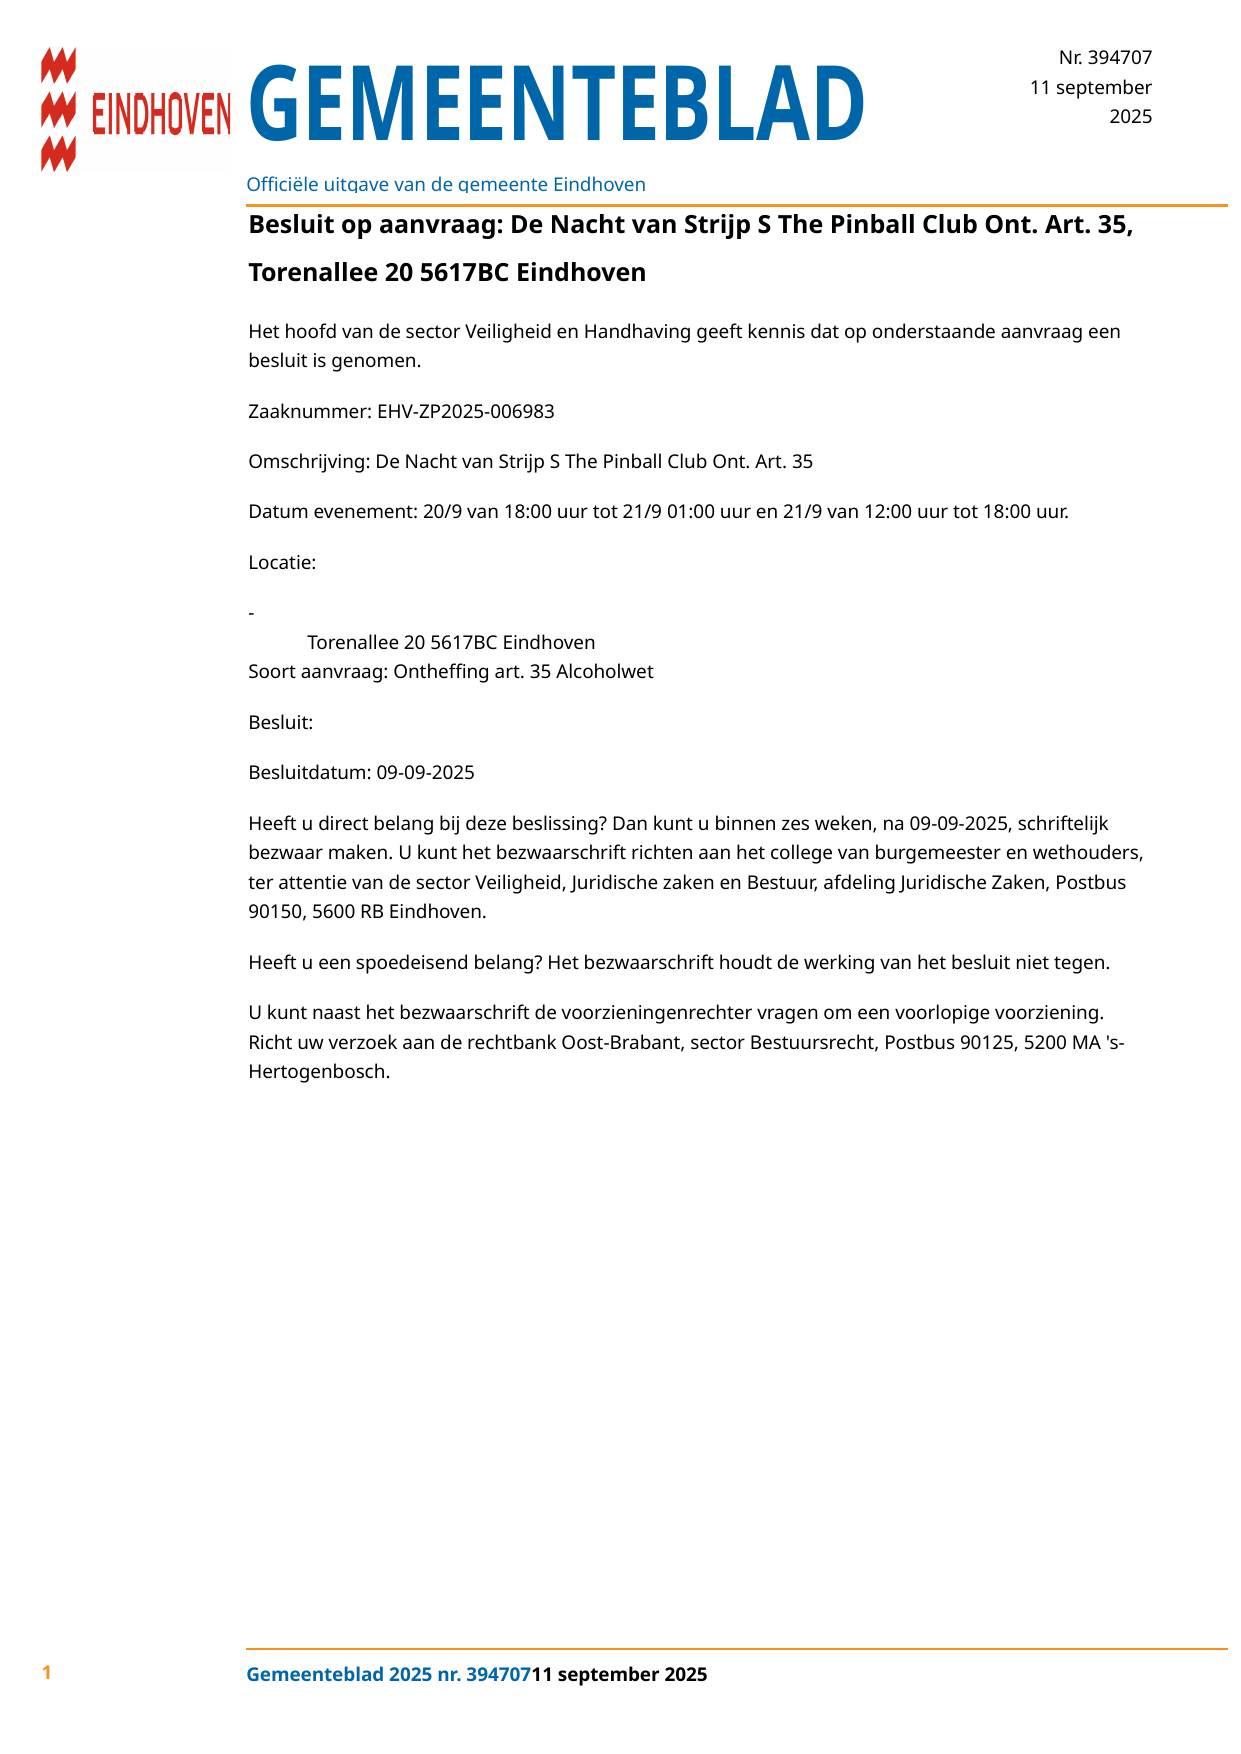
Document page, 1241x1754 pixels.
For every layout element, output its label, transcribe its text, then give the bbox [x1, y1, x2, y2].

text Locatie: [248, 549, 1152, 575]
text Het hoofd van de sector Veiligheid en Handhaving geeft kennis dat op onderstaande aanvraag een besluit is genomen. [248, 318, 1152, 373]
text Heeft u een spoedeisend belang? Het bezwaarschrift houdt de werking van het besluit niet tegen. [248, 949, 1152, 975]
text Besluit: [248, 709, 1152, 735]
text Datum evenement: 20/9 van 18:00 uur tot 21/9 01:00 uur en 21/9 van 12:00 uur tot 18:00 uur. [248, 499, 1152, 524]
text U kunt naast het bezwaarschrift de voorzieningenrechter vragen om een voorlopige voorziening. Richt uw verzoek aan de rechtbank Oost-Brabant, sector Bestuursrecht, Postbus 90125, 5200 MA 's-Hertogenbosch. [248, 999, 1152, 1084]
text Besluitdatum: 09-09-2025 [248, 759, 1152, 785]
text Soort aanvraag: Ontheffing art. 35 Alcoholwet [248, 659, 1152, 684]
picture [41, 47, 231, 172]
text Omschrijving: De Nacht van Strijp S The Pinball Club Ont. Art. 35 [248, 448, 1152, 474]
list Torenallee 20 5617BC Eindhoven [248, 629, 1152, 655]
text Heeft u direct belang bij deze beslissing? Dan kunt u binnen zes weken, na 09-09-2025, schriftelijk bezwaar maken. U kunt het bezwaarschrift richten aan het college van burgemeester en wethouders, ter attentie van de sector Veiligheid, Juridische zaken en Bestuur, afdeling Juridische Zaken, Postbus 90150, 5600 RB Eindhoven. [248, 810, 1152, 924]
text Besluit op aanvraag: De Nacht van Strijp S The Pinball Club Ont. Art. 35, Torenallee 20 5617BC Eindhoven [248, 207, 1152, 288]
text Zaaknummer: EHV-ZP2025-006983 [248, 398, 1152, 424]
